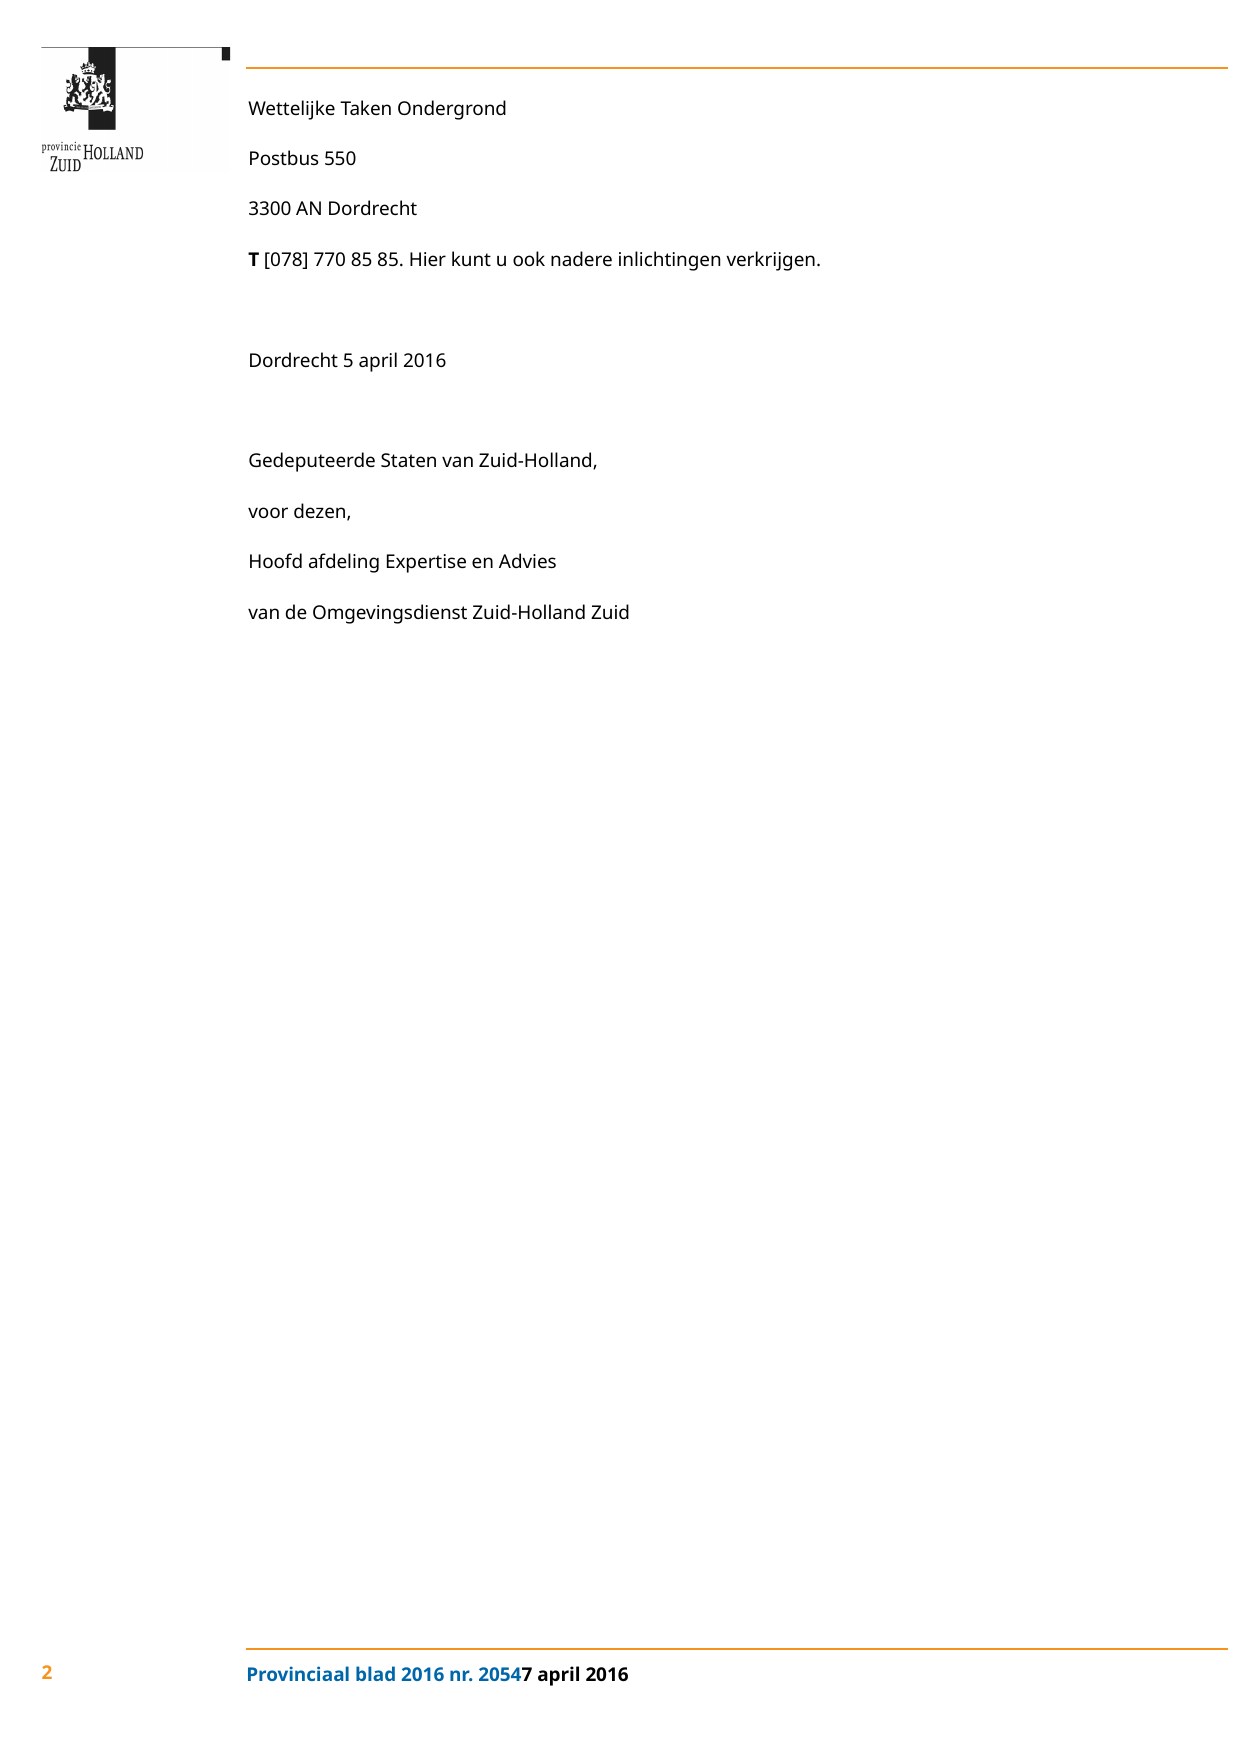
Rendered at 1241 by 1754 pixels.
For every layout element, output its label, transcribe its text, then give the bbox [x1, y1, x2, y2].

text Wettelijke Taken Ondergrond [248, 95, 1152, 121]
text 3300 AN Dordrecht [248, 196, 1152, 221]
text van de Omgevingsdienst Zuid-Holland Zuid [248, 599, 1152, 625]
text T [078] 770 85 85. Hier kunt u ook nadere inlichtingen verkrijgen. [248, 246, 1152, 272]
text Gedeputeerde Staten van Zuid-Holland, [248, 448, 1152, 473]
text Hoofd afdeling Expertise en Advies [248, 548, 1152, 574]
text Postbus 550 [248, 145, 1152, 171]
text Dordrecht 5 april 2016 [248, 347, 1152, 373]
text voor dezen, [248, 498, 1152, 524]
picture [41, 47, 231, 172]
